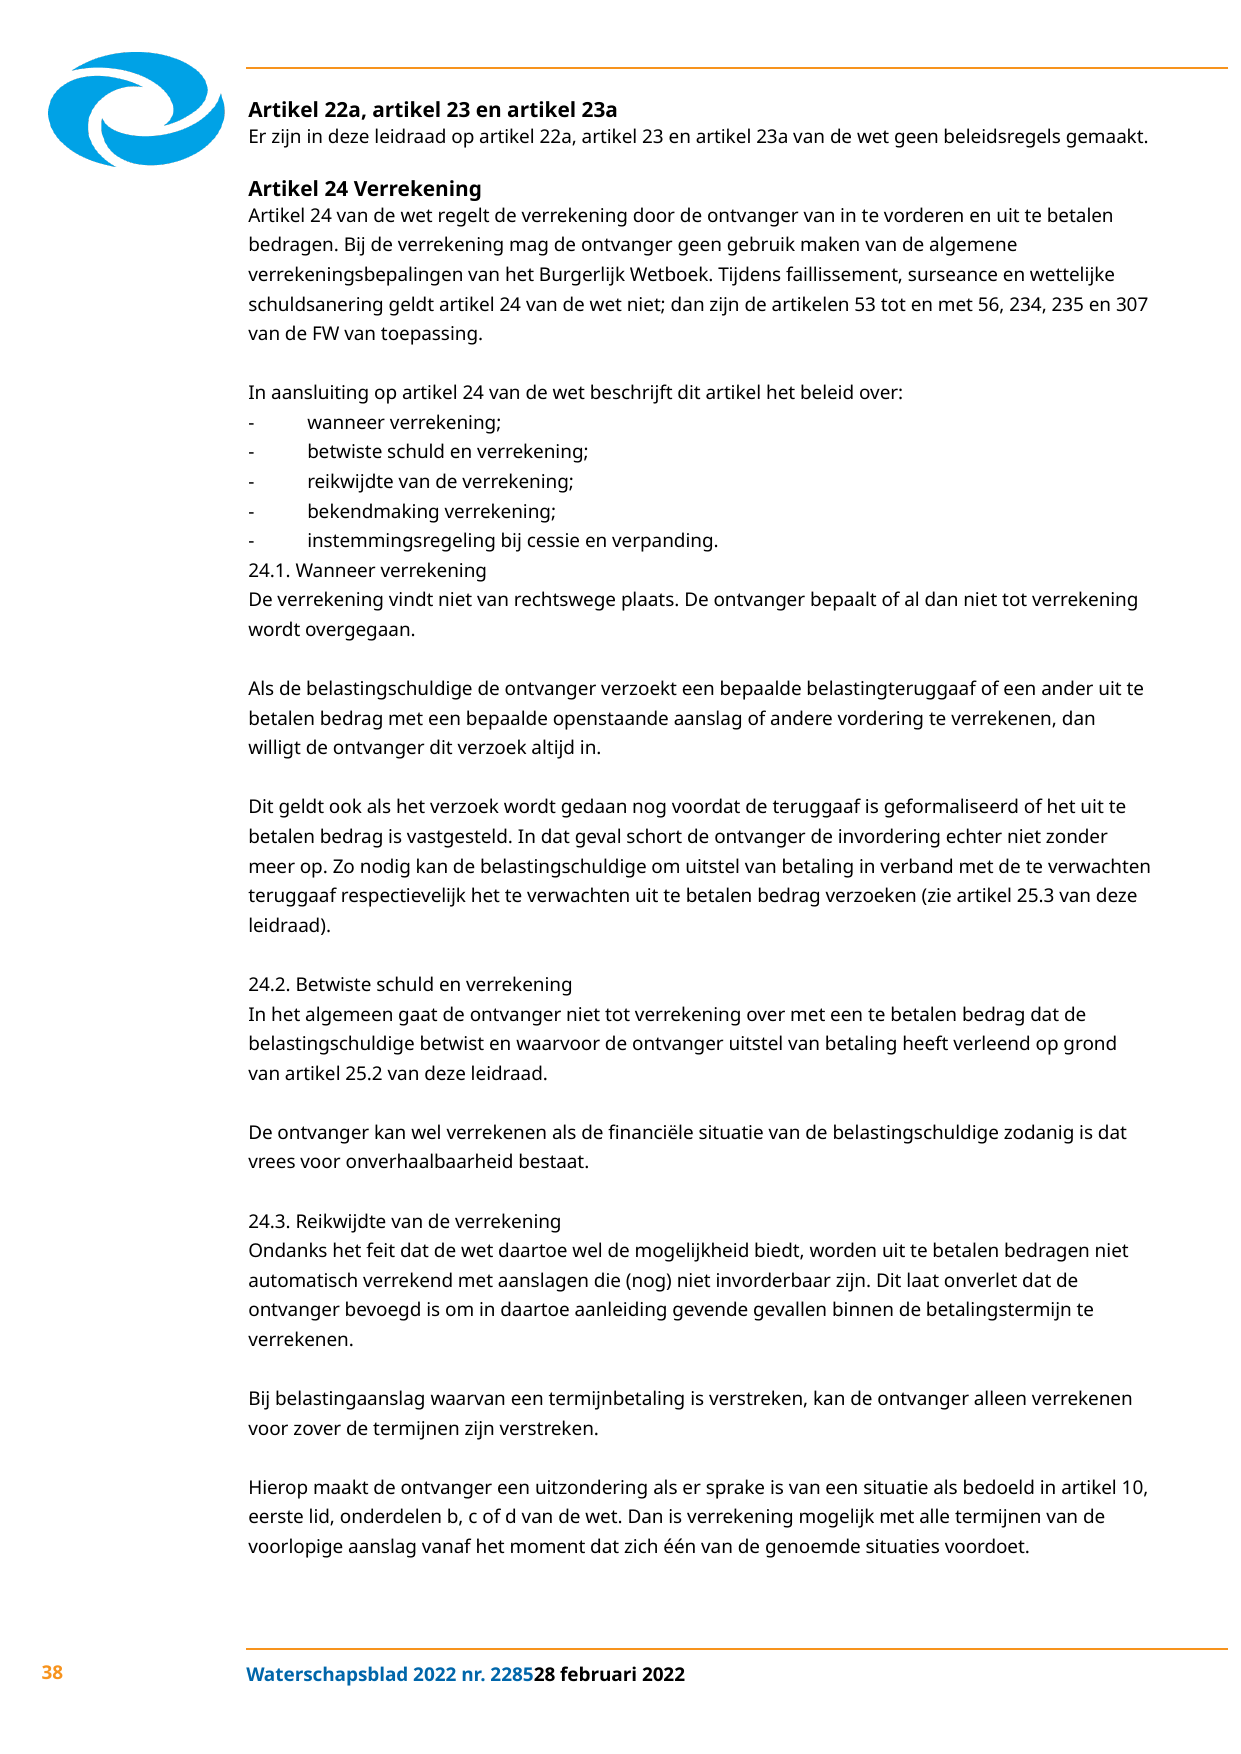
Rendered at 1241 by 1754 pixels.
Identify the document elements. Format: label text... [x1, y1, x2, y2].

text Hierop maakt de ontvanger een uitzondering als er sprake is van een situatie als bedoeld in artikel 10, eerste lid, onderdelen b, c of d van de wet. Dan is verrekening mogelijk met alle termijnen van de voorlopige aanslag vanaf het moment dat zich één van de genoemde situaties voordoet. [248, 1474, 1152, 1559]
list instemmingsregeling bij cessie en verpanding. [248, 527, 1152, 553]
text Er zijn in deze leidraad op artikel 22a, artikel 23 en artikel 23a van de wet geen beleidsregels gemaakt. [248, 123, 1152, 149]
list wanneer verrekening; [248, 409, 1152, 435]
text 24.1. Wanneer verrekening [248, 557, 1152, 583]
text De ontvanger kan wel verrekenen als de financiële situatie van de belastingschuldige zodanig is dat vrees voor onverhaalbaarheid bestaat. [248, 1119, 1152, 1174]
list betwiste schuld en verrekening; [248, 439, 1152, 464]
picture [41, 47, 231, 172]
text Artikel 22a, artikel 23 en artikel 23a [248, 95, 1152, 123]
text De verrekening vindt niet van rechtswege plaats. De ontvanger bepaalt of al dan niet tot verrekening wordt overgegaan. [248, 587, 1152, 642]
text Artikel 24 Verrekening [248, 174, 1152, 202]
text Bij belastingaanslag waarvan een termijnbetaling is verstreken, kan de ontvanger alleen verrekenen voor zover de termijnen zijn verstreken. [248, 1385, 1152, 1441]
text Dit geldt ook als het verzoek wordt gedaan nog voordat de teruggaaf is geformaliseerd of het uit te betalen bedrag is vastgesteld. In dat geval schort de ontvanger de invordering echter niet zonder meer op. Zo nodig kan de belastingschuldige om uitstel van betaling in verband met de te verwachten teruggaaf respectievelijk het te verwachten uit te betalen bedrag verzoeken (zie artikel 25.3 van deze leidraad). [248, 794, 1152, 938]
text In het algemeen gaat de ontvanger niet tot verrekening over met een te betalen bedrag dat de belastingschuldige betwist en waarvoor de ontvanger uitstel van betaling heeft verleend op grond van artikel 25.2 van deze leidraad. [248, 1001, 1152, 1086]
text Ondanks het feit dat de wet daartoe wel de mogelijkheid biedt, worden uit te betalen bedragen niet automatisch verrekend met aanslagen die (nog) niet invorderbaar zijn. Dit laat onverlet dat de ontvanger bevoegd is om in daartoe aanleiding gevende gevallen binnen de betalingstermijn te verrekenen. [248, 1237, 1152, 1352]
text Als de belastingschuldige de ontvanger verzoekt een bepaalde belastingteruggaaf of een ander uit te betalen bedrag met een bepaalde openstaande aanslag of andere vordering te verrekenen, dan willigt de ontvanger dit verzoek altijd in. [248, 675, 1152, 760]
list reikwijdte van de verrekening; [248, 468, 1152, 494]
text In aansluiting op artikel 24 van de wet beschrijft dit artikel het beleid over: [248, 379, 1152, 405]
list bekendmaking verrekening; [248, 498, 1152, 524]
text Artikel 24 van de wet regelt de verrekening door de ontvanger van in te vorderen en uit te betalen bedragen. Bij de verrekening mag de ontvanger geen gebruik maken van de algemene verrekeningsbepalingen van het Burgerlijk Wetboek. Tijdens faillissement, surseance en wettelijke schuldsanering geldt artikel 24 van de wet niet; dan zijn de artikelen 53 tot en met 56, 234, 235 en 307 van de FW van toepassing. [248, 202, 1152, 346]
text 24.3. Reikwijdte van de verrekening [248, 1208, 1152, 1234]
text 24.2. Betwiste schuld en verrekening [248, 971, 1152, 997]
